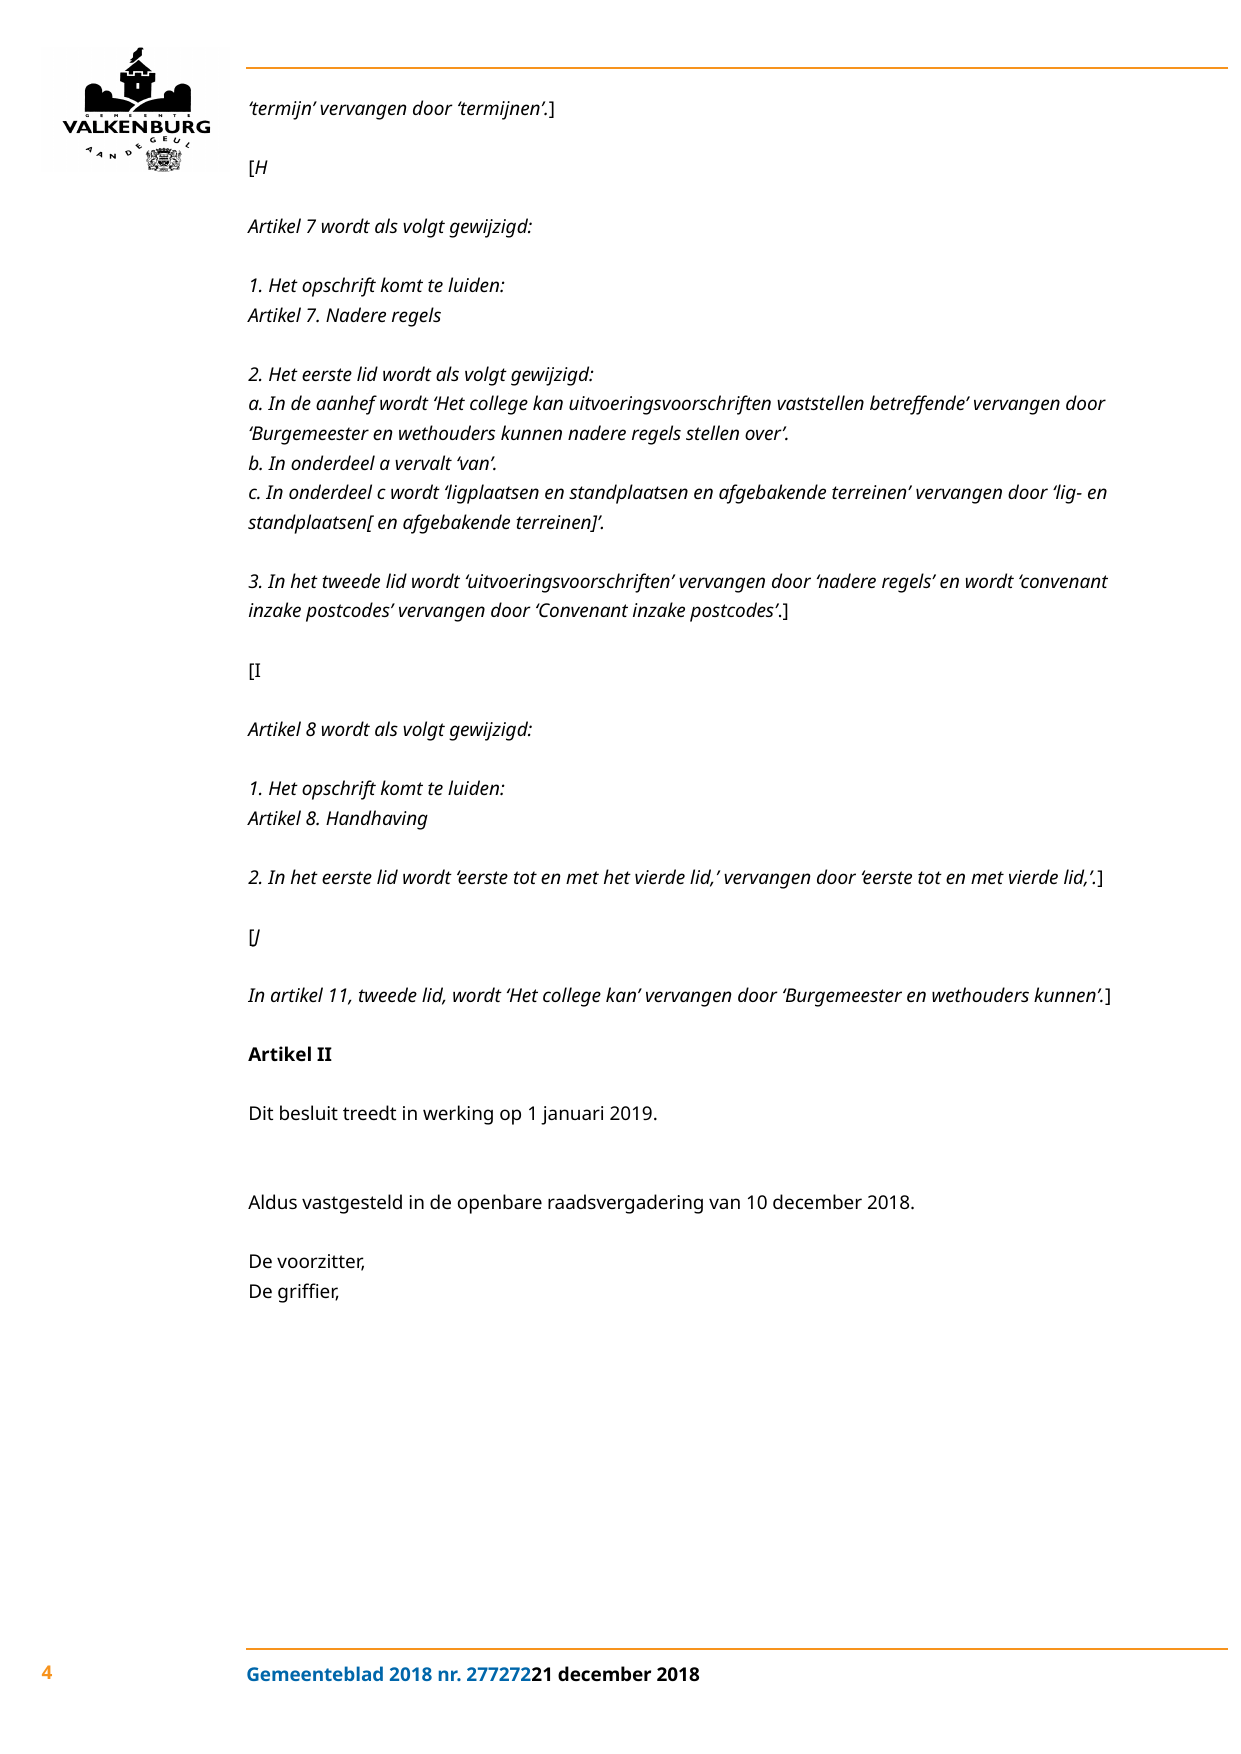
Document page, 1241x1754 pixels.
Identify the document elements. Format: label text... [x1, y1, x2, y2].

text De voorzitter, [248, 1248, 1152, 1274]
text ‘termijn’ vervangen door ‘termijnen’.] [248, 95, 1152, 121]
text 2. Het eerste lid wordt als volgt gewijzigd: [248, 361, 1152, 387]
text De griffier, [248, 1278, 1152, 1304]
text c. In onderdeel c wordt ‘ligplaatsen en standplaatsen en afgebakende terreinen’ vervangen door ‘lig- en standplaatsen[ en afgebakende terreinen]’. [248, 479, 1152, 535]
text 3. In het tweede lid wordt ‘uitvoeringsvoorschriften’ vervangen door ‘nadere regels’ en wordt ‘convenant inzake postcodes’ vervangen door ‘Convenant inzake postcodes’.] [248, 568, 1152, 623]
text [J [248, 923, 1152, 949]
text 1. Het opschrift komt te luiden: [248, 775, 1152, 801]
picture [41, 47, 231, 172]
text Aldus vastgesteld in de openbare raadsvergadering van 10 december 2018. [248, 1189, 1152, 1215]
text a. In de aanhef wordt ‘Het college kan uitvoeringsvoorschriften vaststellen betreffende’ vervangen door ‘Burgemeester en wethouders kunnen nadere regels stellen over’. [248, 391, 1152, 446]
text Artikel 8 wordt als volgt gewijzigd: [248, 716, 1152, 742]
text Dit besluit treedt in werking op 1 januari 2019. [248, 1101, 1152, 1126]
text 2. In het eerste lid wordt ‘eerste tot en met het vierde lid,’ vervangen door ‘eerste tot en met vierde lid,’.] [248, 864, 1152, 890]
text Artikel 8. Handhaving [248, 805, 1152, 831]
text Artikel II [248, 1041, 1152, 1067]
text In artikel 11, tweede lid, wordt ‘Het college kan’ vervangen door ‘Burgemeester en wethouders kunnen’.] [248, 982, 1152, 1008]
text Artikel 7. Nadere regels [248, 302, 1152, 328]
text b. In onderdeel a vervalt ‘van’. [248, 450, 1152, 476]
text [I [248, 657, 1152, 683]
text Artikel 7 wordt als volgt gewijzigd: [248, 213, 1152, 239]
text 1. Het opschrift komt te luiden: [248, 272, 1152, 298]
text [H [248, 154, 1152, 180]
